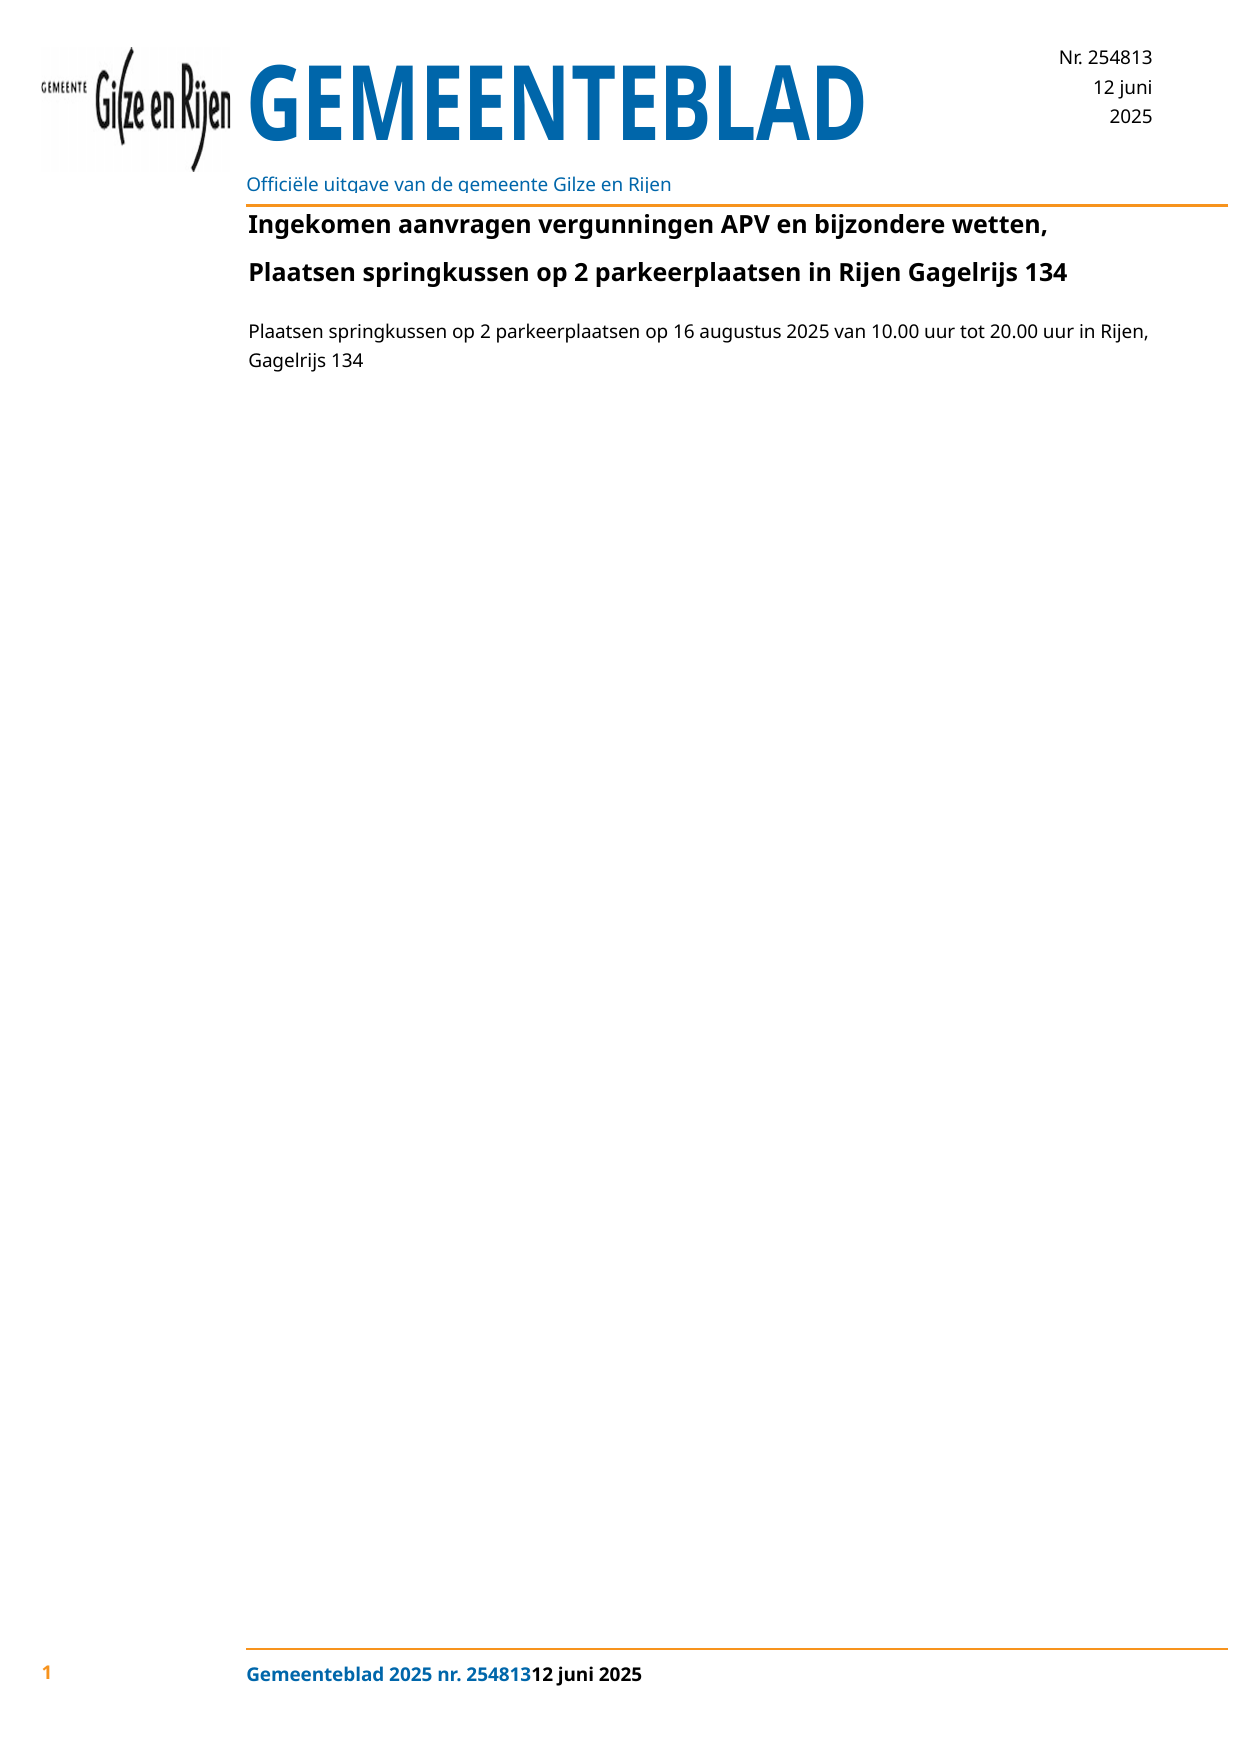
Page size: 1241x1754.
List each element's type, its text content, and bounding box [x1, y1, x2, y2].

text Ingekomen aanvragen vergunningen APV en bijzondere wetten, Plaatsen springkussen op 2 parkeerplaatsen in Rijen Gagelrijs 134 [248, 207, 1152, 288]
picture [41, 47, 231, 172]
text Plaatsen springkussen op 2 parkeerplaatsen op 16 augustus 2025 van 10.00 uur tot 20.00 uur in Rijen, Gagelrijs 134 [248, 318, 1152, 373]
